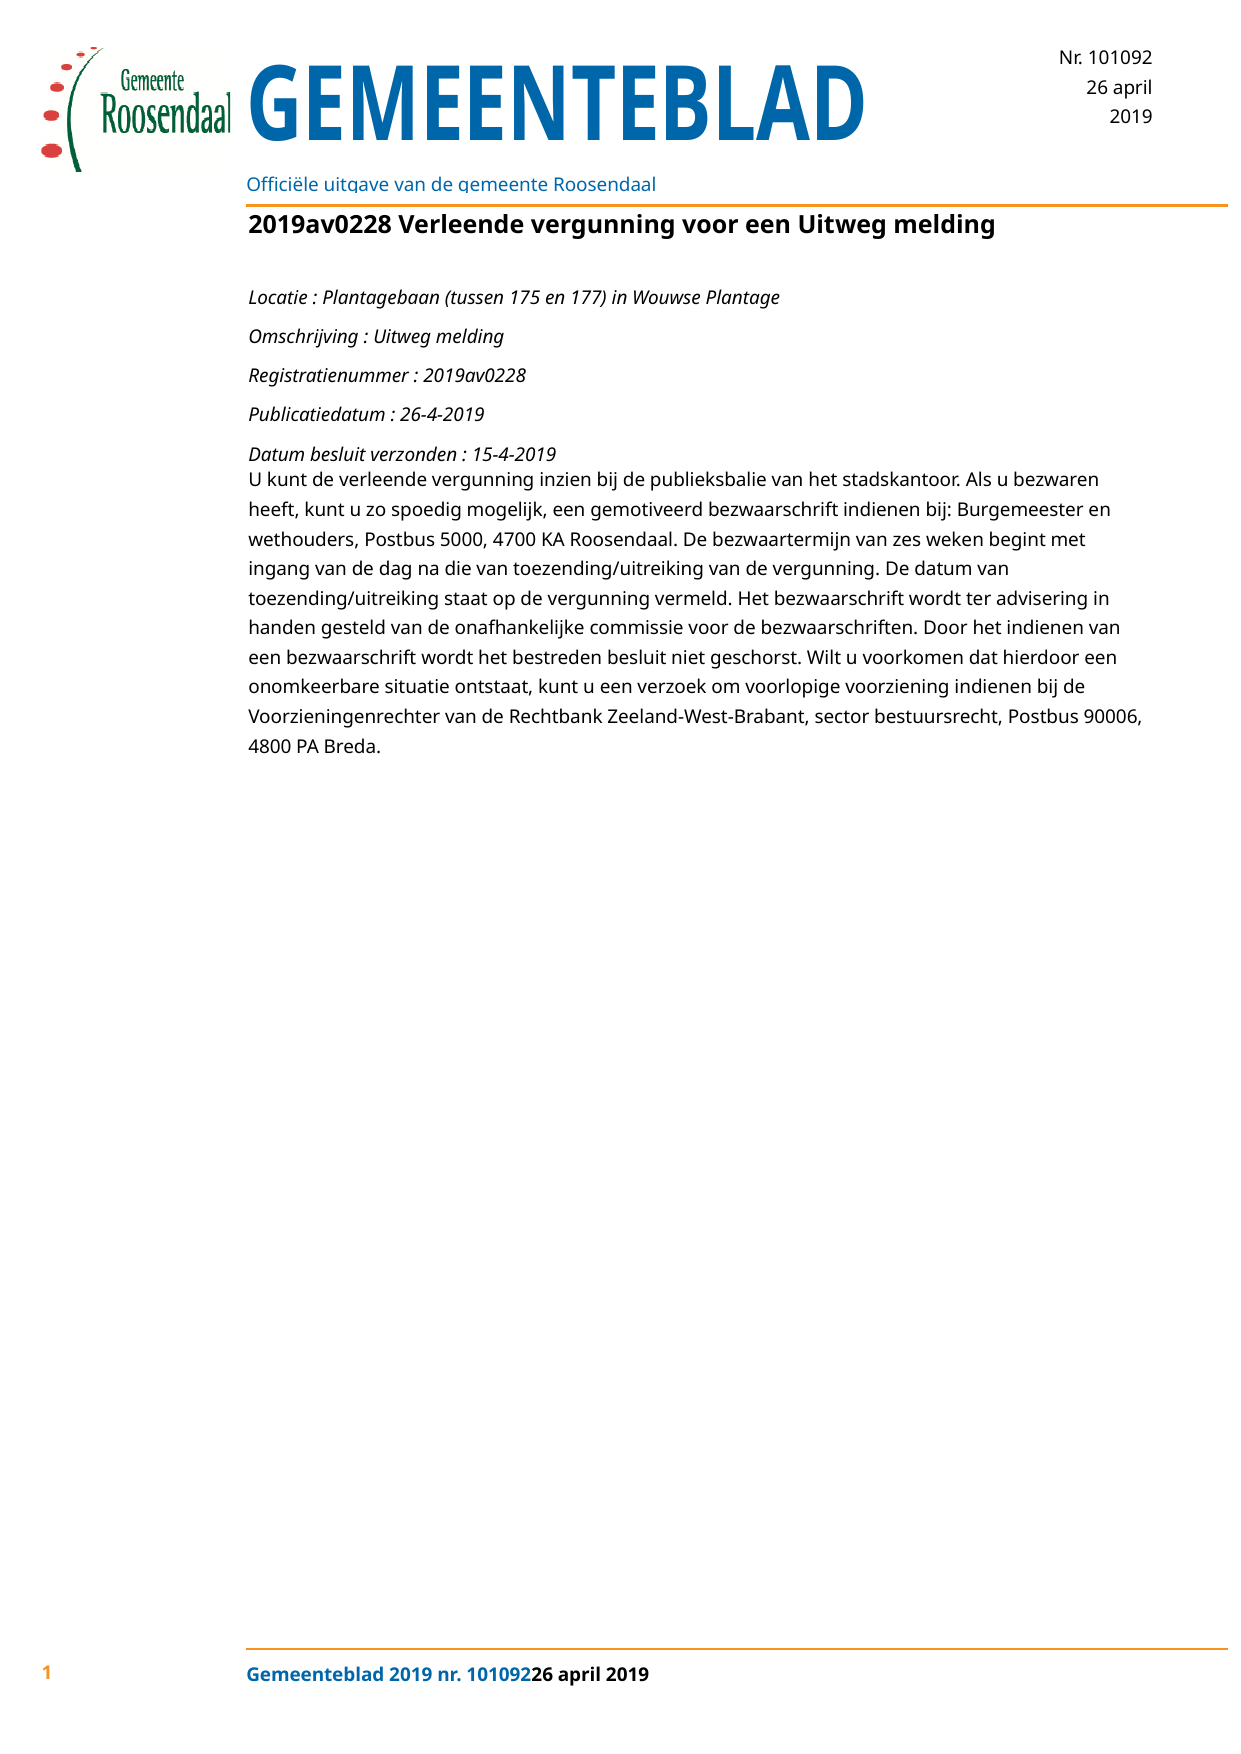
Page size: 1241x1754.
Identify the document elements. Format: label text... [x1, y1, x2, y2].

text Registratienummer : 2019av0228 [248, 362, 1152, 388]
text U kunt de verleende vergunning inzien bij de publieksbalie van het stadskantoor. Als u bezwaren heeft, kunt u zo spoedig mogelijk, een gemotiveerd bezwaarschrift indienen bij: Burgemeester en wethouders, Postbus 5000, 4700 KA Roosendaal. De bezwaartermijn van zes weken begint met ingang van de dag na die van toezending/uitreiking van de vergunning. De datum van toezending/uitreiking staat op de vergunning vermeld. Het bezwaarschrift wordt ter advisering in handen gesteld van de onafhankelijke commissie voor de bezwaarschriften. Door het indienen van een bezwaarschrift wordt het bestreden besluit niet geschorst. Wilt u voorkomen dat hierdoor een onomkeerbare situatie ontstaat, kunt u een verzoek om voorlopige voorziening indienen bij de Voorzieningenrechter van de Rechtbank Zeeland-West-Brabant, sector bestuursrecht, Postbus 90006, 4800 PA Breda. [248, 467, 1152, 759]
picture [41, 47, 231, 172]
text Publicatiedatum : 26-4-2019 [248, 402, 1152, 427]
text Datum besluit verzonden : 15-4-2019 [248, 441, 1152, 467]
text Omschrijving : Uitweg melding [248, 323, 1152, 349]
text Locatie : Plantagebaan (tussen 175 en 177) in Wouwse Plantage [248, 284, 1152, 309]
text 2019av0228 Verleende vergunning voor een Uitweg melding [248, 207, 1152, 241]
